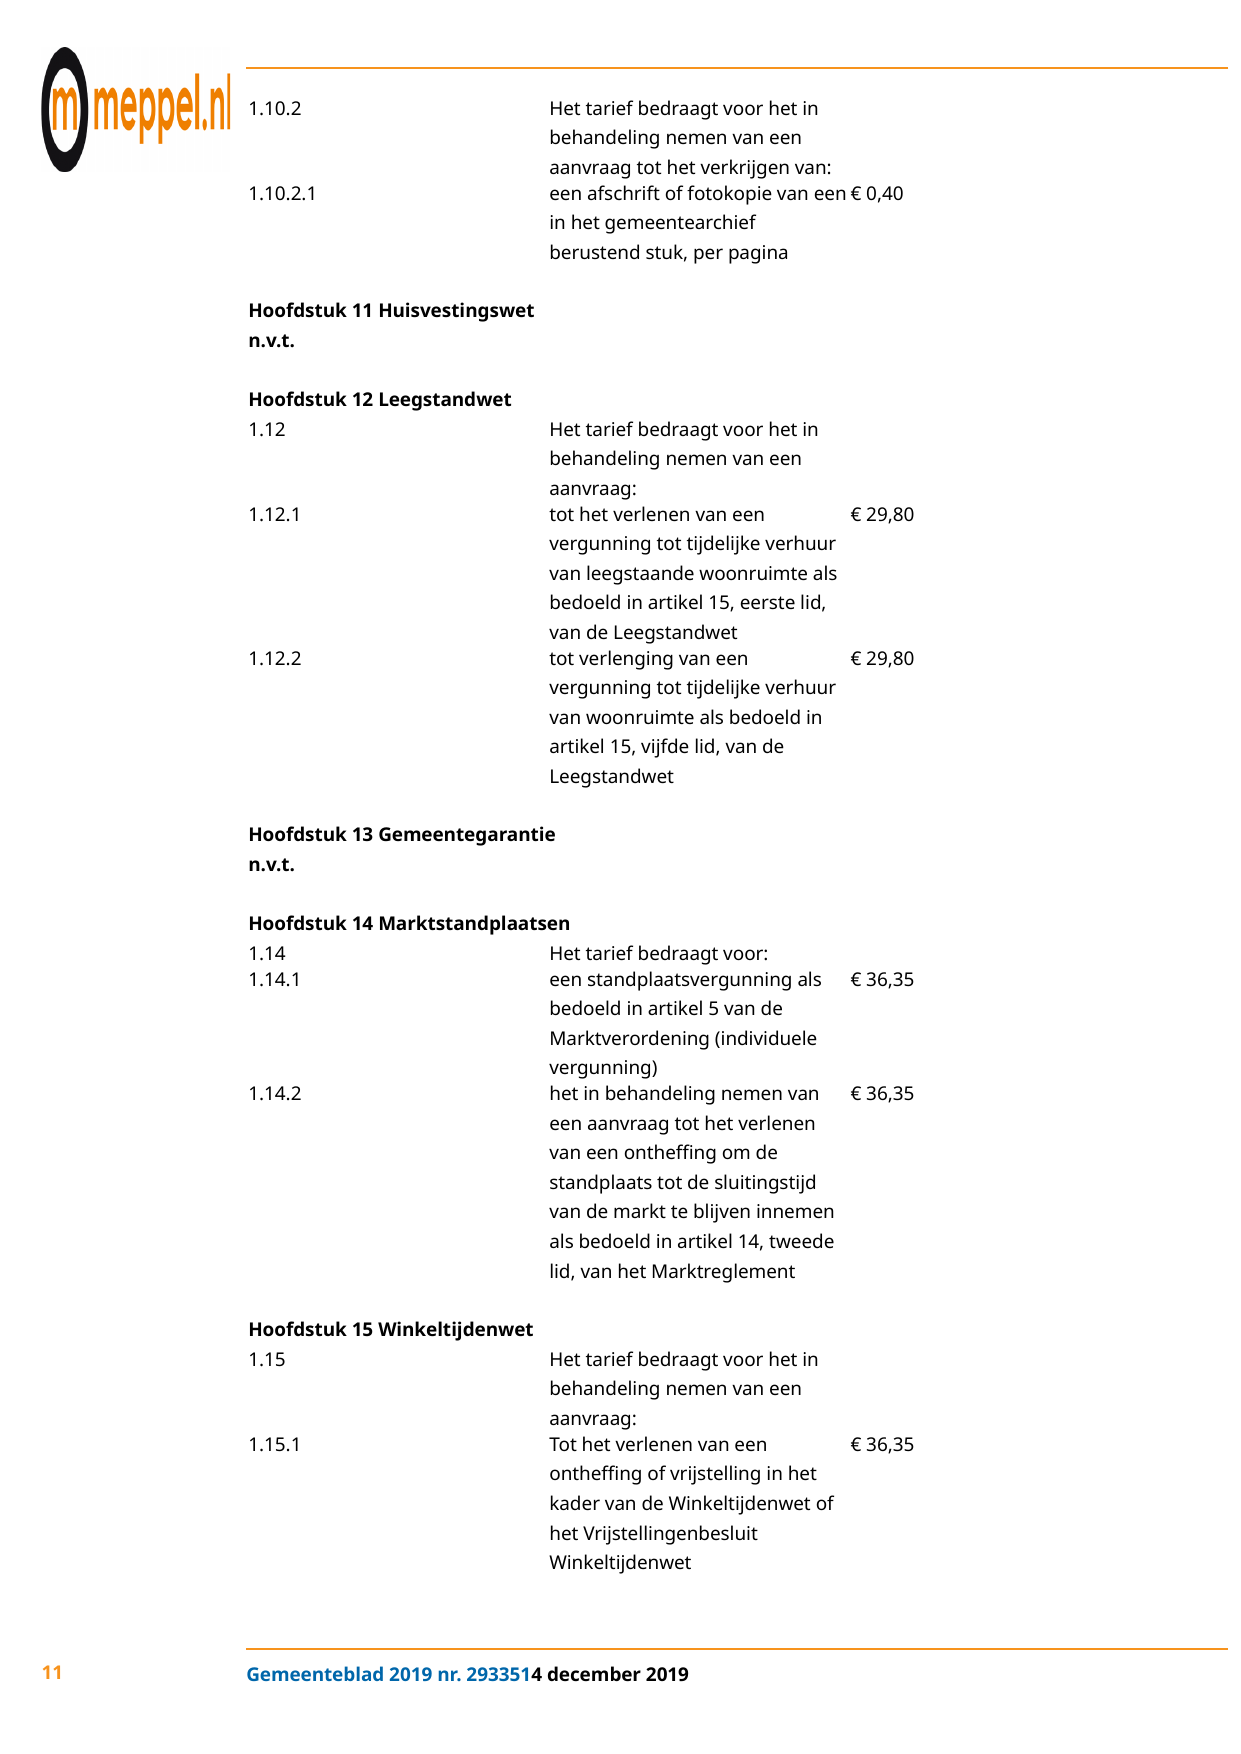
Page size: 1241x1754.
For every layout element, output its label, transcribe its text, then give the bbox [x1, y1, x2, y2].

table_cell Tot het verlenen van een ontheffing of vrijstelling in het kader van de Winkeltijdenwet of het Vrijstellingenbesluit Winkeltijdenwet [549, 1431, 850, 1575]
text Hoofdstuk 13 Gemeentegarantie [248, 822, 1152, 847]
table_cell € 29,80 [850, 645, 1152, 789]
table_cell 1.10.2 [248, 95, 549, 180]
table_cell € 36,35 [850, 1080, 1152, 1283]
text Hoofdstuk 14 Marktstandplaatsen [248, 910, 1152, 936]
table_cell [850, 95, 1152, 180]
text Hoofdstuk 12 Leegstandwet [248, 386, 1152, 412]
text n.v.t. [248, 851, 1152, 877]
table_cell € 29,80 [850, 501, 1152, 645]
table_cell het in behandeling nemen van een aanvraag tot het verlenen van een ontheffing om de standplaats tot de sluitingstijd van de markt te blijven innemen als bedoeld in artikel 14, tweede lid, van het Marktreglement [549, 1080, 850, 1283]
table_cell 1.14.2 [248, 1080, 549, 1283]
table_header [850, 1346, 1152, 1431]
table_header Het tarief bedraagt voor: [549, 940, 850, 966]
table_cell 1.12.1 [248, 501, 549, 645]
table_header [850, 940, 1152, 966]
table_cell een afschrift of fotokopie van een in het gemeentearchief berustend stuk, per pagina [549, 180, 850, 264]
text n.v.t. [248, 327, 1152, 353]
table_cell een standplaatsvergunning als bedoeld in artikel 5 van de Marktverordening (individuele vergunning) [549, 966, 850, 1080]
table_cell € 36,35 [850, 966, 1152, 1080]
table_header Het tarief bedraagt voor het in behandeling nemen van een aanvraag: [549, 1346, 850, 1431]
table_header [850, 416, 1152, 501]
table_cell 1.12.2 [248, 645, 549, 789]
table_cell tot het verlenen van een vergunning tot tijdelijke verhuur van leegstaande woonruimte als bedoeld in artikel 15, eerste lid, van de Leegstandwet [549, 501, 850, 645]
table_cell tot verlenging van een vergunning tot tijdelijke verhuur van woonruimte als bedoeld in artikel 15, vijfde lid, van de Leegstandwet [549, 645, 850, 789]
table_header 1.14 [248, 940, 549, 966]
table_cell 1.15.1 [248, 1431, 549, 1575]
table_cell Het tarief bedraagt voor het in behandeling nemen van een aanvraag tot het verkrijgen van: [549, 95, 850, 180]
text Hoofdstuk 11 Huisvestingswet [248, 297, 1152, 323]
table_cell 1.10.2.1 [248, 180, 549, 264]
picture [41, 47, 231, 172]
table_header 1.15 [248, 1346, 549, 1431]
table_cell € 36,35 [850, 1431, 1152, 1575]
table_header 1.12 [248, 416, 549, 501]
table_cell 1.14.1 [248, 966, 549, 1080]
text Hoofdstuk 15 Winkeltijdenwet [248, 1316, 1152, 1342]
table_cell € 0,40 [850, 180, 1152, 264]
table_header Het tarief bedraagt voor het in behandeling nemen van een aanvraag: [549, 416, 850, 501]
